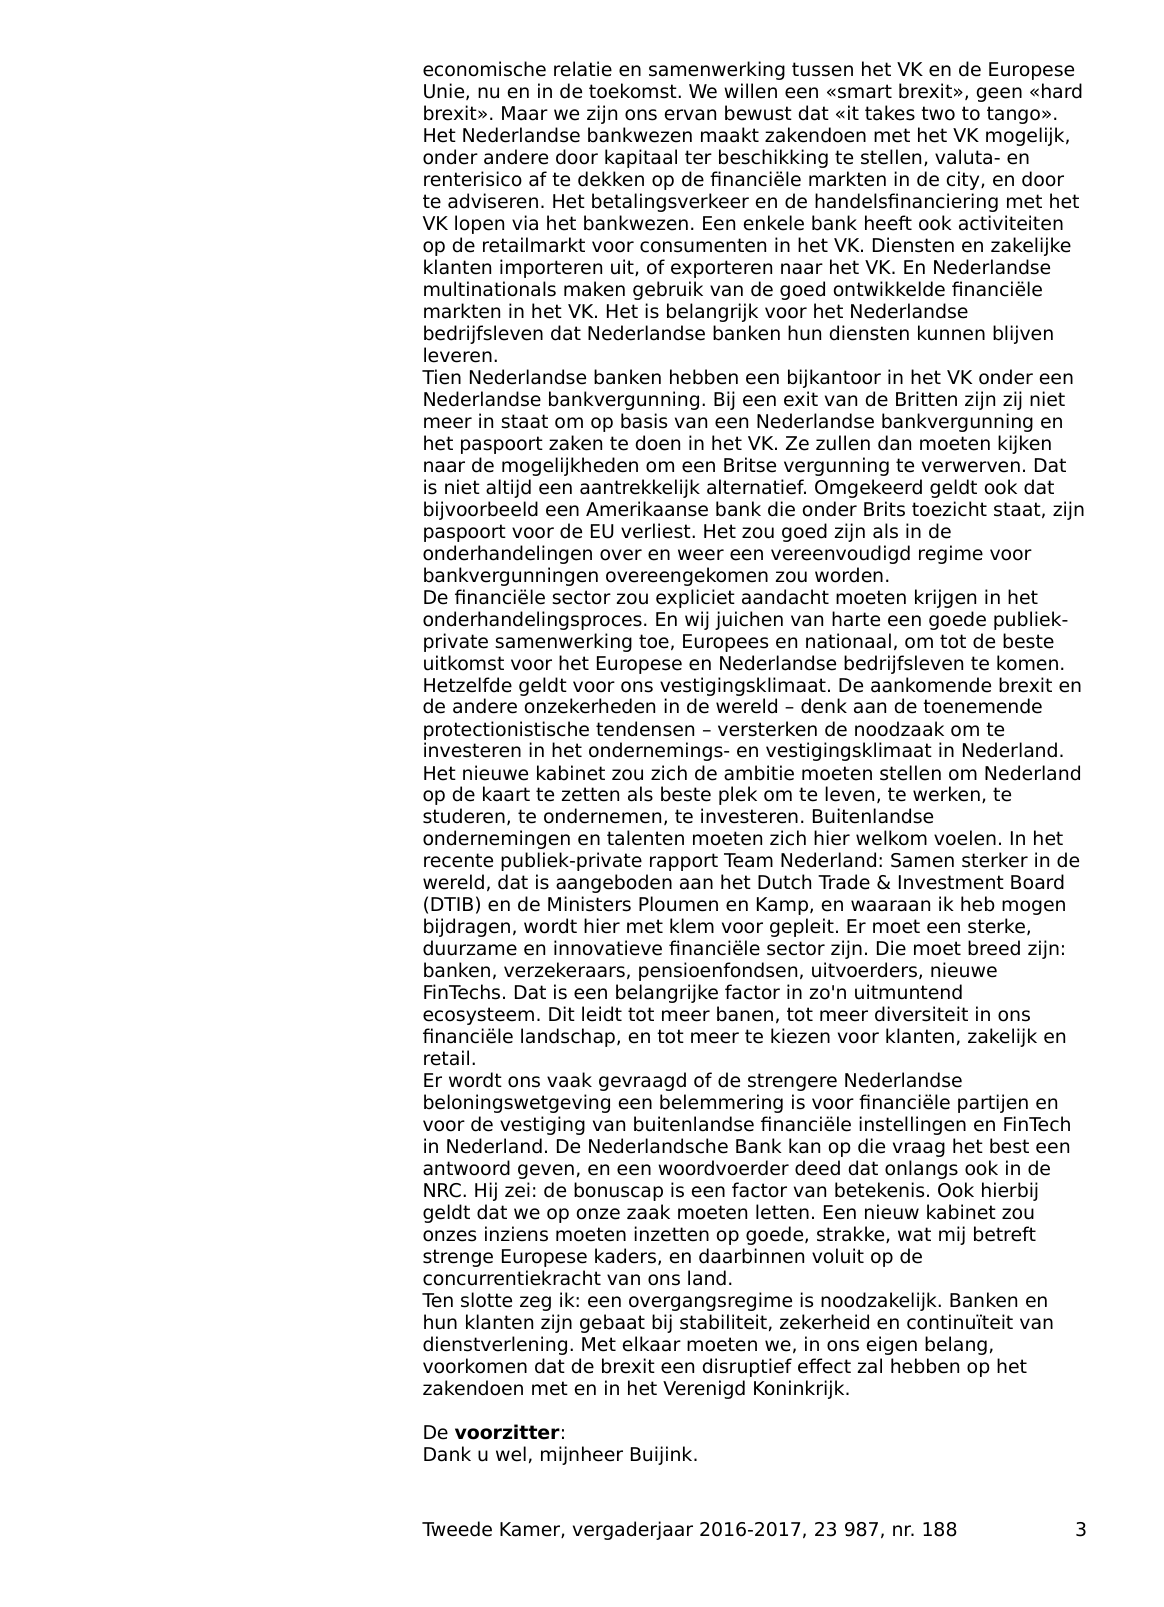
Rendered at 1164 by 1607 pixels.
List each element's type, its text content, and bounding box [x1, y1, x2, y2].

text Ten slotte zeg ik: een overgangsregime is noodzakelijk. Banken en hun klanten zijn gebaat bij stabiliteit, zekerheid en continuïteit van dienstverlening. Met elkaar moeten we, in ons eigen belang, voorkomen dat de brexit een disruptief effect zal hebben op het zakendoen met en in het Verenigd Koninkrijk. [422, 1290, 1087, 1400]
text Tien Nederlandse banken hebben een bijkantoor in het VK onder een Nederlandse bankvergunning. Bij een exit van de Britten zijn zij niet meer in staat om op basis van een Nederlandse bankvergunning en het paspoort zaken te doen in het VK. Ze zullen dan moeten kijken naar de mogelijkheden om een Britse vergunning te verwerven. Dat is niet altijd een aantrekkelijk alternatief. Omgekeerd geldt ook dat bijvoorbeeld een Amerikaanse bank die onder Brits toezicht staat, zijn paspoort voor de EU verliest. Het zou goed zijn als in de onderhandelingen over en weer een vereenvoudigd regime voor bankvergunningen overeengekomen zou worden. [422, 367, 1087, 587]
text Het Nederlandse bankwezen maakt zakendoen met het VK mogelijk, onder andere door kapitaal ter beschikking te stellen, valuta- en renterisico af te dekken op de financiële markten in de city, en door te adviseren. Het betalingsverkeer en de handelsfinanciering met het VK lopen via het bankwezen. Een enkele bank heeft ook activiteiten op de retailmarkt voor consumenten in het VK. Diensten en zakelijke klanten importeren uit, of exporteren naar het VK. En Nederlandse multinationals maken gebruik van de goed ontwikkelde financiële markten in het VK. Het is belangrijk voor het Nederlandse bedrijfsleven dat Nederlandse banken hun diensten kunnen blijven leveren. [422, 125, 1087, 367]
text Dank u wel, mijnheer Buijink. [422, 1444, 1087, 1466]
text Er wordt ons vaak gevraagd of de strengere Nederlandse beloningswetgeving een belemmering is voor financiële partijen en voor de vestiging van buitenlandse financiële instellingen en FinTech in Nederland. De Nederlandsche Bank kan op die vraag het best een antwoord geven, en een woordvoerder deed dat onlangs ook in de NRC. Hij zei: de bonuscap is een factor van betekenis. Ook hierbij geldt dat we op onze zaak moeten letten. Een nieuw kabinet zou onzes inziens moeten inzetten op goede, strakke, wat mij betreft strenge Europese kaders, en daarbinnen voluit op de concurrentiekracht van ons land. [422, 1070, 1087, 1290]
text Hetzelfde geldt voor ons vestigingsklimaat. De aankomende brexit en de andere onzekerheden in de wereld – denk aan de toenemende protectionistische tendensen – versterken de noodzaak om te investeren in het ondernemings- en vestigingsklimaat in Nederland. Het nieuwe kabinet zou zich de ambitie moeten stellen om Nederland op de kaart te zetten als beste plek om te leven, te werken, te studeren, te ondernemen, te investeren. Buitenlandse ondernemingen en talenten moeten zich hier welkom voelen. In het recente publiek-private rapport Team Nederland: Samen sterker in de wereld, dat is aangeboden aan het Dutch Trade & Investment Board (DTIB) en de Ministers Ploumen en Kamp, en waaraan ik heb mogen bijdragen, wordt hier met klem voor gepleit. Er moet een sterke, duurzame en innovatieve financiële sector zijn. Die moet breed zijn: banken, verzekeraars, pensioenfondsen, uitvoerders, nieuwe FinTechs. Dat is een belangrijke factor in zo'n uitmuntend ecosysteem. Dit leidt tot meer banen, tot meer diversiteit in ons financiële landschap, en tot meer te kiezen voor klanten, zakelijk en retail. [422, 674, 1087, 1070]
text De financiële sector zou expliciet aandacht moeten krijgen in het onderhandelingsproces. En wij juichen van harte een goede publiek-private samenwerking toe, Europees en nationaal, om tot de beste uitkomst voor het Europese en Nederlandse bedrijfsleven te komen. [422, 587, 1087, 674]
text economische relatie en samenwerking tussen het VK en de Europese Unie, nu en in de toekomst. We willen een «smart brexit», geen «hard brexit». Maar we zijn ons ervan bewust dat «it takes two to tango». [422, 59, 1087, 125]
text De voorzitter: [422, 1422, 1087, 1444]
